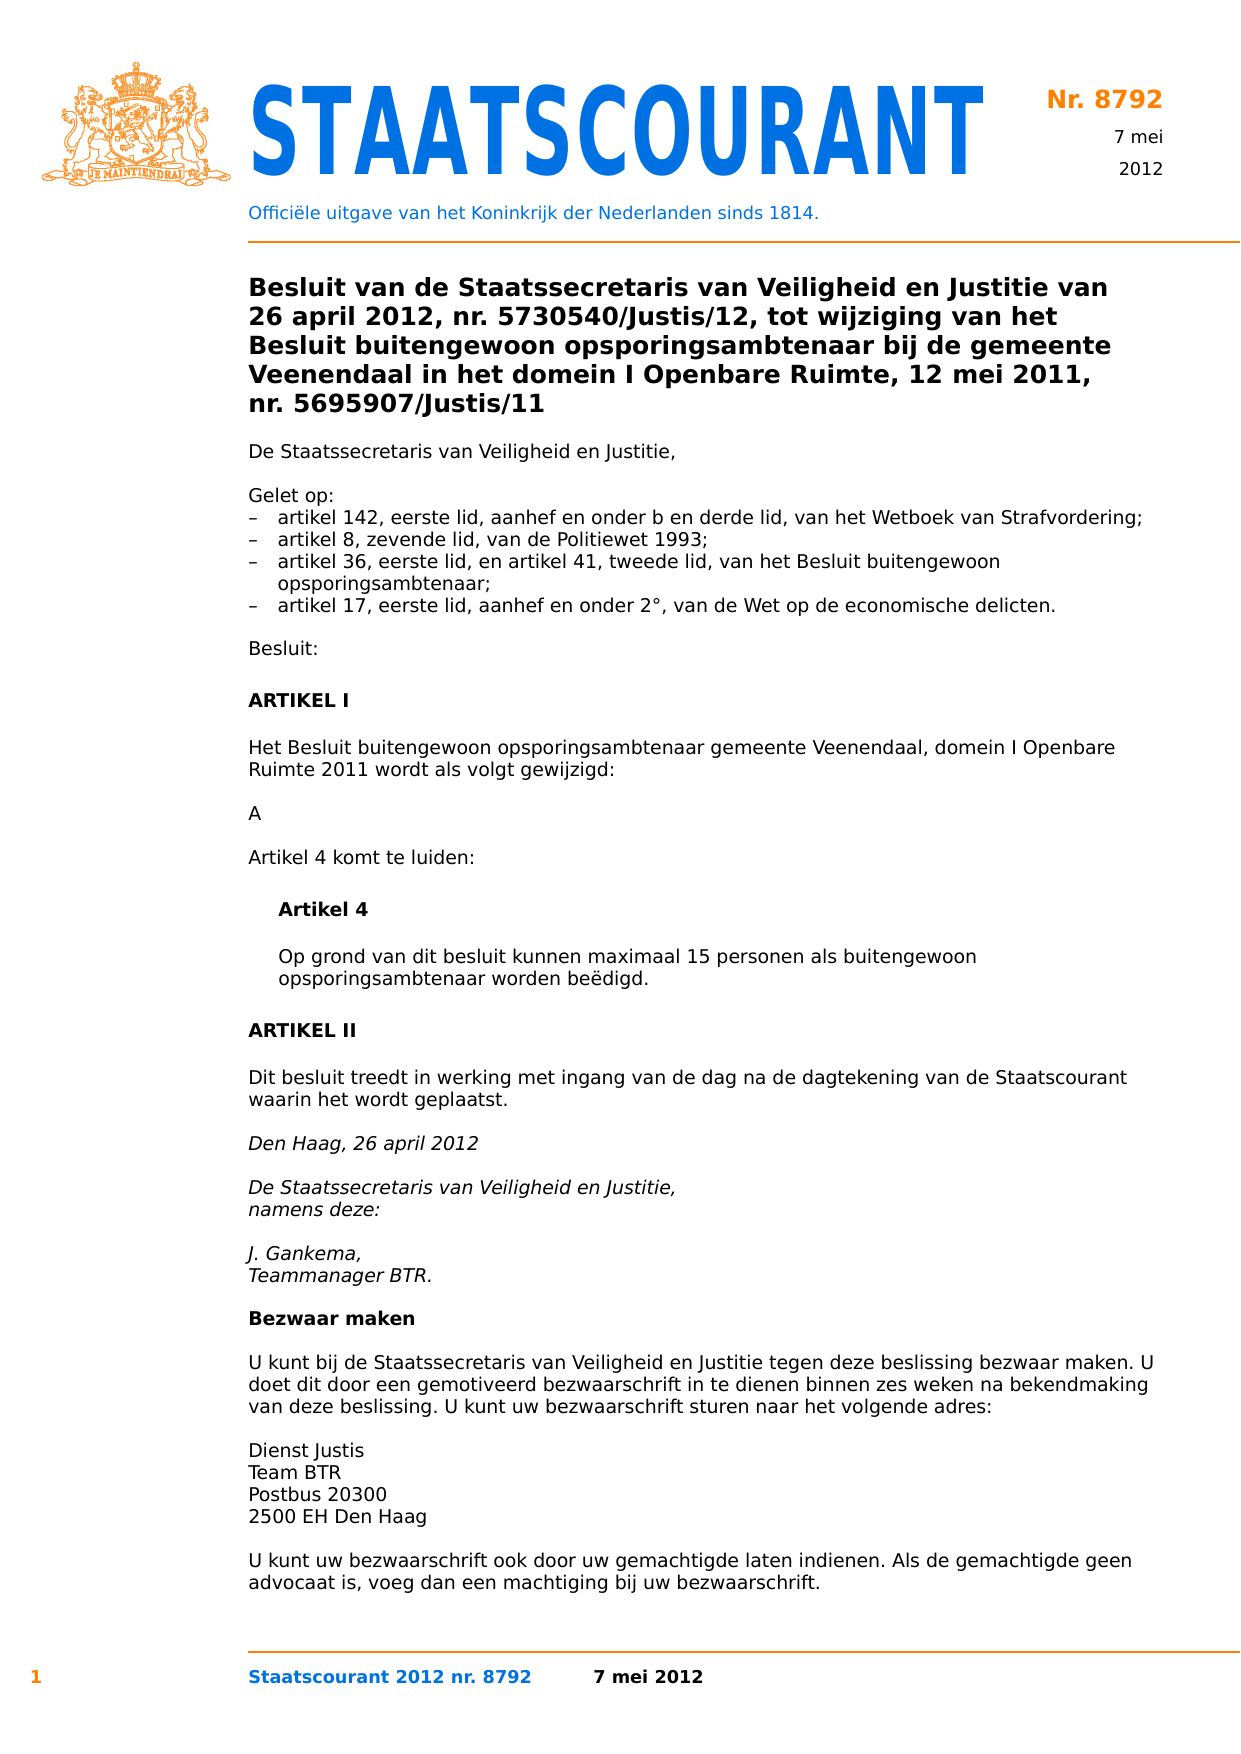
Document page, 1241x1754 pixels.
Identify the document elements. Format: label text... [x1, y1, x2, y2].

text – artikel 36, eerste lid, en artikel 41, tweede lid, van het Besluit buitengewoon opsporingsambtenaar; [248, 551, 1163, 594]
table_header STAATSCOURANT [248, 62, 998, 203]
table_header [25, 62, 248, 241]
table_header Nr. 8792 [998, 62, 1240, 121]
text Den Haag, 26 april 2012 [248, 1133, 1163, 1155]
text De Staatssecretaris van Veiligheid en Justitie, [248, 441, 1163, 463]
text Dienst Justis [248, 1440, 1163, 1462]
text – artikel 17, eerste lid, aanhef en onder 2°, van de Wet op de economische delicten. [248, 594, 1163, 616]
text U kunt uw bezwaarschrift ook door uw gemachtigde laten indienen. Als de gemachtigde geen advocaat is, voeg dan een machtiging bij uw bezwaarschrift. [248, 1550, 1163, 1594]
text Besluit: [248, 638, 1163, 660]
text De Staatssecretaris van Veiligheid en Justitie, namens deze: J. Gankema, Teammanager BTR. [248, 1177, 1163, 1286]
text U kunt bij de Staatssecretaris van Veiligheid en Justitie tegen deze beslissing bezwaar maken. U doet dit door een gemotiveerd bezwaarschrift in te dienen binnen zes weken na bekendmaking van deze beslissing. U kunt uw bezwaarschrift sturen naar het volgende adres: [248, 1352, 1163, 1418]
table_cell 7 mei [998, 121, 1240, 153]
picture [41, 62, 231, 186]
text – artikel 8, zevende lid, van de Politiewet 1993; [248, 528, 1163, 551]
table_cell Officiële uitgave van het Koninkrijk der Nederlanden sinds 1814. [248, 203, 1240, 241]
text A [248, 803, 1163, 825]
subtitle Besluit van de Staatssecretaris van Veiligheid en Justitie van 26 april 2012, nr. 5730540/Justis/12, tot wijziging van het Besluit buitengewoon opsporingsambtenaar bij de gemeente Veenendaal in het domein I Openbare Ruimte, 12 mei 2011, nr. 5695907/Justis/11 [248, 273, 1163, 419]
text Gelet op: [248, 484, 1163, 507]
subtitle ARTIKEL I [248, 690, 1163, 712]
subtitle ARTIKEL II [248, 1020, 1163, 1042]
table_cell 2012 [998, 153, 1240, 203]
text Het Besluit buitengewoon opsporingsambtenaar gemeente Veenendaal, domein I Openbare Ruimte 2011 wordt als volgt gewijzigd: [248, 737, 1163, 781]
text Dit besluit treedt in werking met ingang van de dag na de dagtekening van de Staatscourant waarin het wordt geplaatst. [248, 1067, 1163, 1111]
text Team BTR [248, 1462, 1163, 1484]
text Op grond van dit besluit kunnen maximaal 15 personen als buitengewoon opsporingsambtenaar worden beëdigd. [278, 946, 1163, 990]
subtitle Artikel 4 [278, 899, 1163, 921]
text Bezwaar maken [248, 1308, 1163, 1330]
text Postbus 20300 [248, 1484, 1163, 1506]
text 2500 EH Den Haag [248, 1506, 1163, 1528]
text – artikel 142, eerste lid, aanhef en onder b en derde lid, van het Wetboek van Strafvordering; [248, 507, 1163, 528]
text Artikel 4 komt te luiden: [248, 847, 1163, 869]
